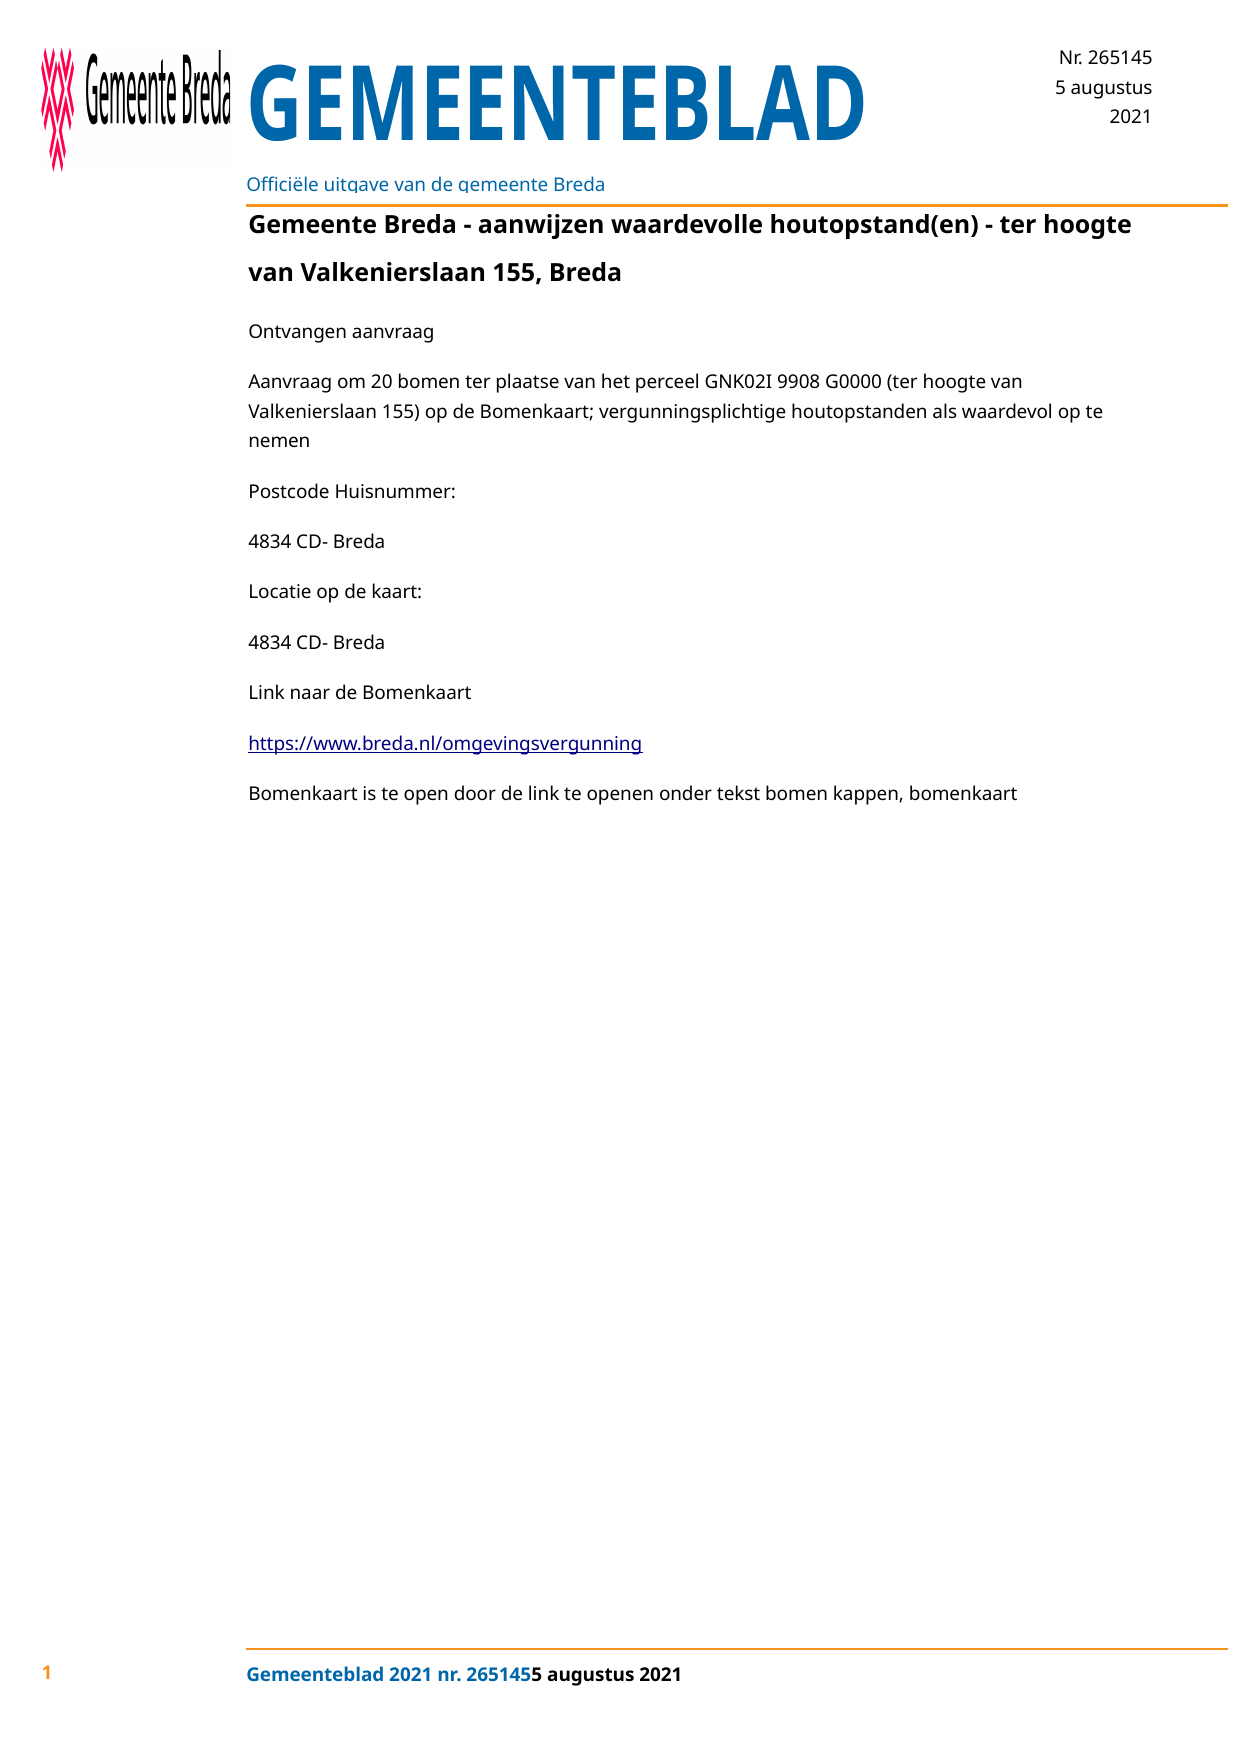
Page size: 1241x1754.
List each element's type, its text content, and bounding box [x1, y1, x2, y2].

text Ontvangen aanvraag [248, 318, 1152, 344]
text Aanvraag om 20 bomen ter plaatse van het perceel GNK02I 9908 G0000 (ter hoogte van Valkenierslaan 155) op de Bomenkaart; vergunningsplichtige houtopstanden als waardevol op te nemen [248, 368, 1152, 453]
text Postcode Huisnummer: [248, 478, 1152, 504]
text Link naar de Bomenkaart [248, 679, 1152, 705]
text 4834 CD- Breda [248, 629, 1152, 655]
text 4834 CD- Breda [248, 528, 1152, 554]
picture [41, 47, 231, 172]
text Locatie op de kaart: [248, 579, 1152, 604]
text Bomenkaart is te open door de link te openen onder tekst bomen kappen, bomenkaart [248, 780, 1152, 806]
text https://www.breda.nl/omgevingsvergunning [248, 730, 1152, 756]
text Gemeente Breda - aanwijzen waardevolle houtopstand(en) - ter hoogte van Valkenierslaan 155, Breda [248, 207, 1152, 288]
